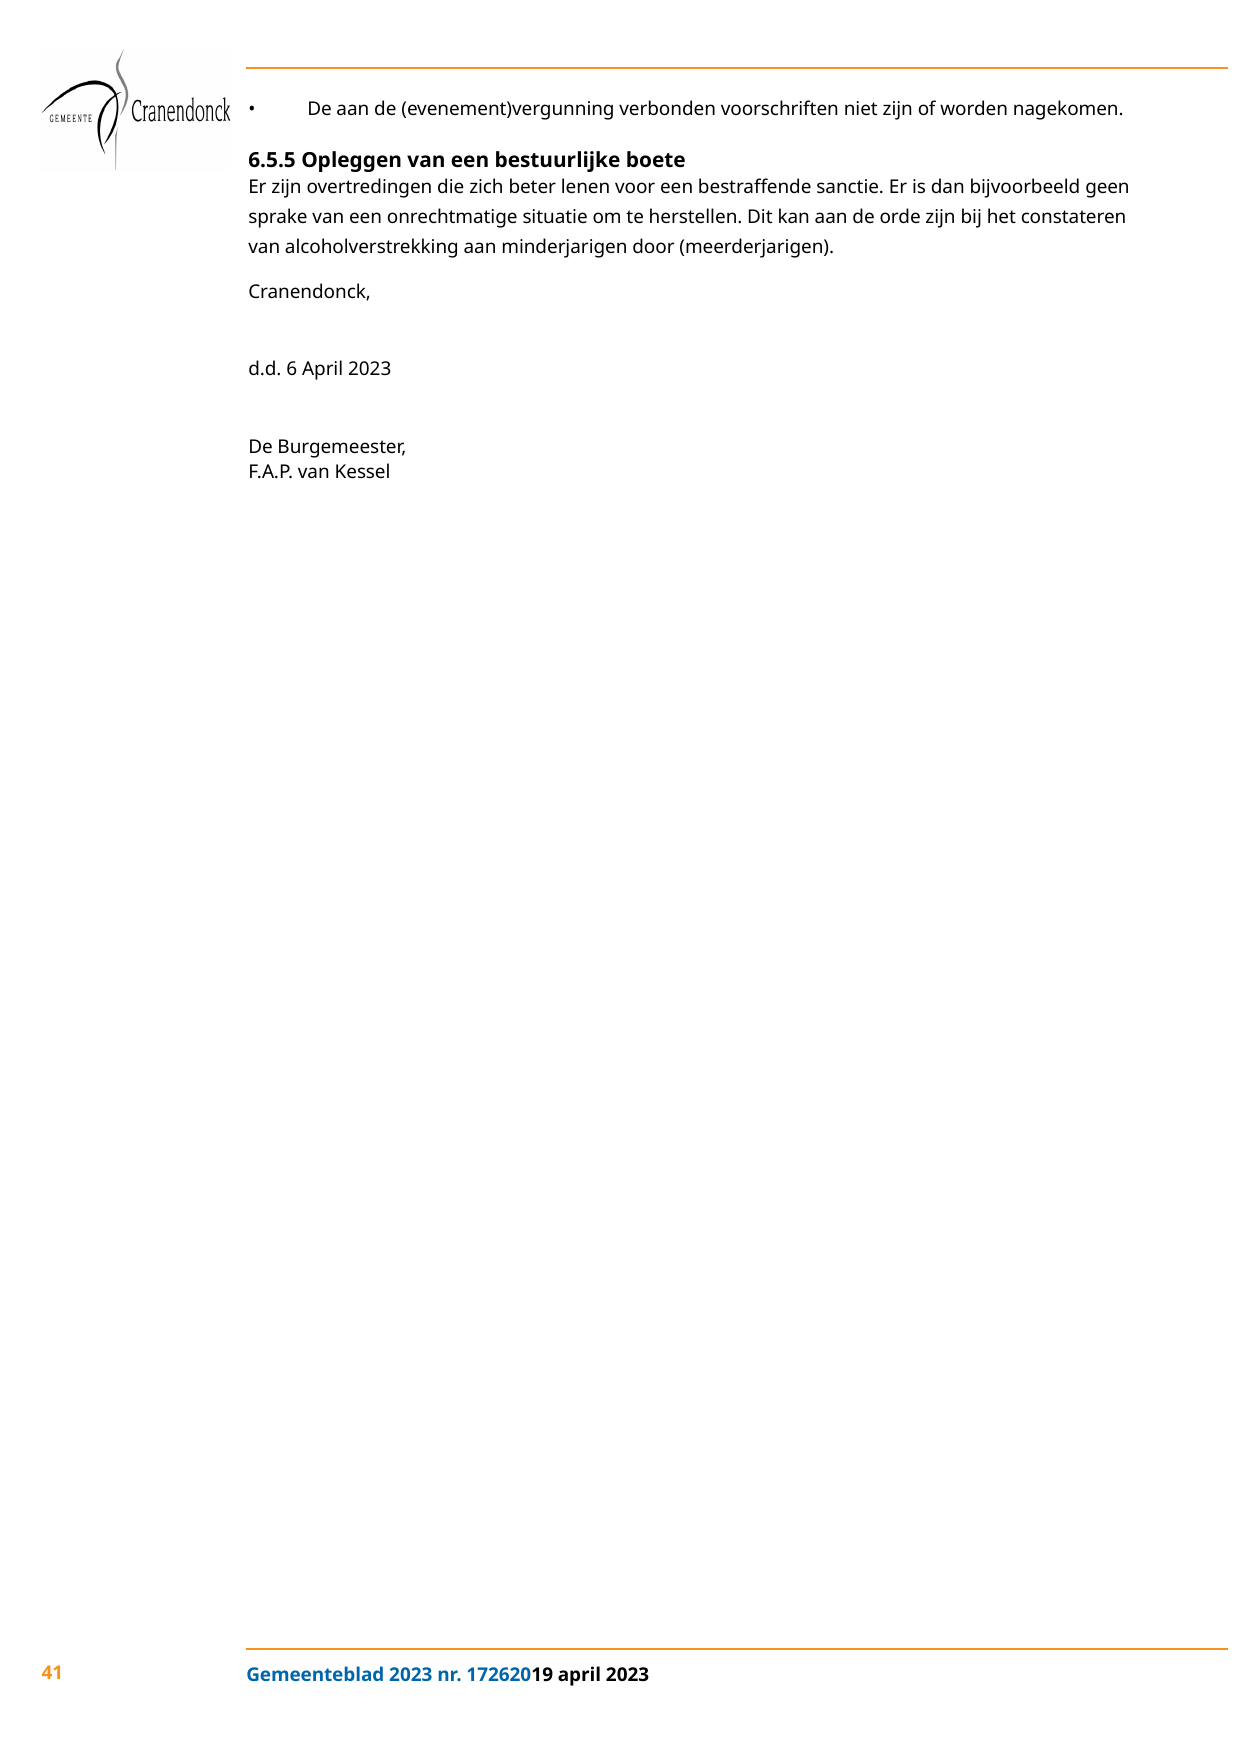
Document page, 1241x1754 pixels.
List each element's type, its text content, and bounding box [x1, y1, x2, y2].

text De Burgemeester, [248, 433, 1152, 458]
text d.d. 6 April 2023 [248, 356, 1152, 381]
text 6.5.5 Opleggen van een bestuurlijke boete [248, 145, 1152, 174]
picture [41, 47, 231, 172]
text Cranendonck, [248, 278, 1152, 304]
text Er zijn overtredingen die zich beter lenen voor een bestraffende sanctie. Er is dan bijvoorbeeld geen sprake van een onrechtmatige situatie om te herstellen. Dit kan aan de orde zijn bij het constateren van alcoholverstrekking aan minderjarigen door (meerderjarigen). [248, 174, 1152, 258]
text F.A.P. van Kessel [248, 458, 1152, 484]
list De aan de (evenement)vergunning verbonden voorschriften niet zijn of worden nagekomen. [248, 95, 1152, 121]
